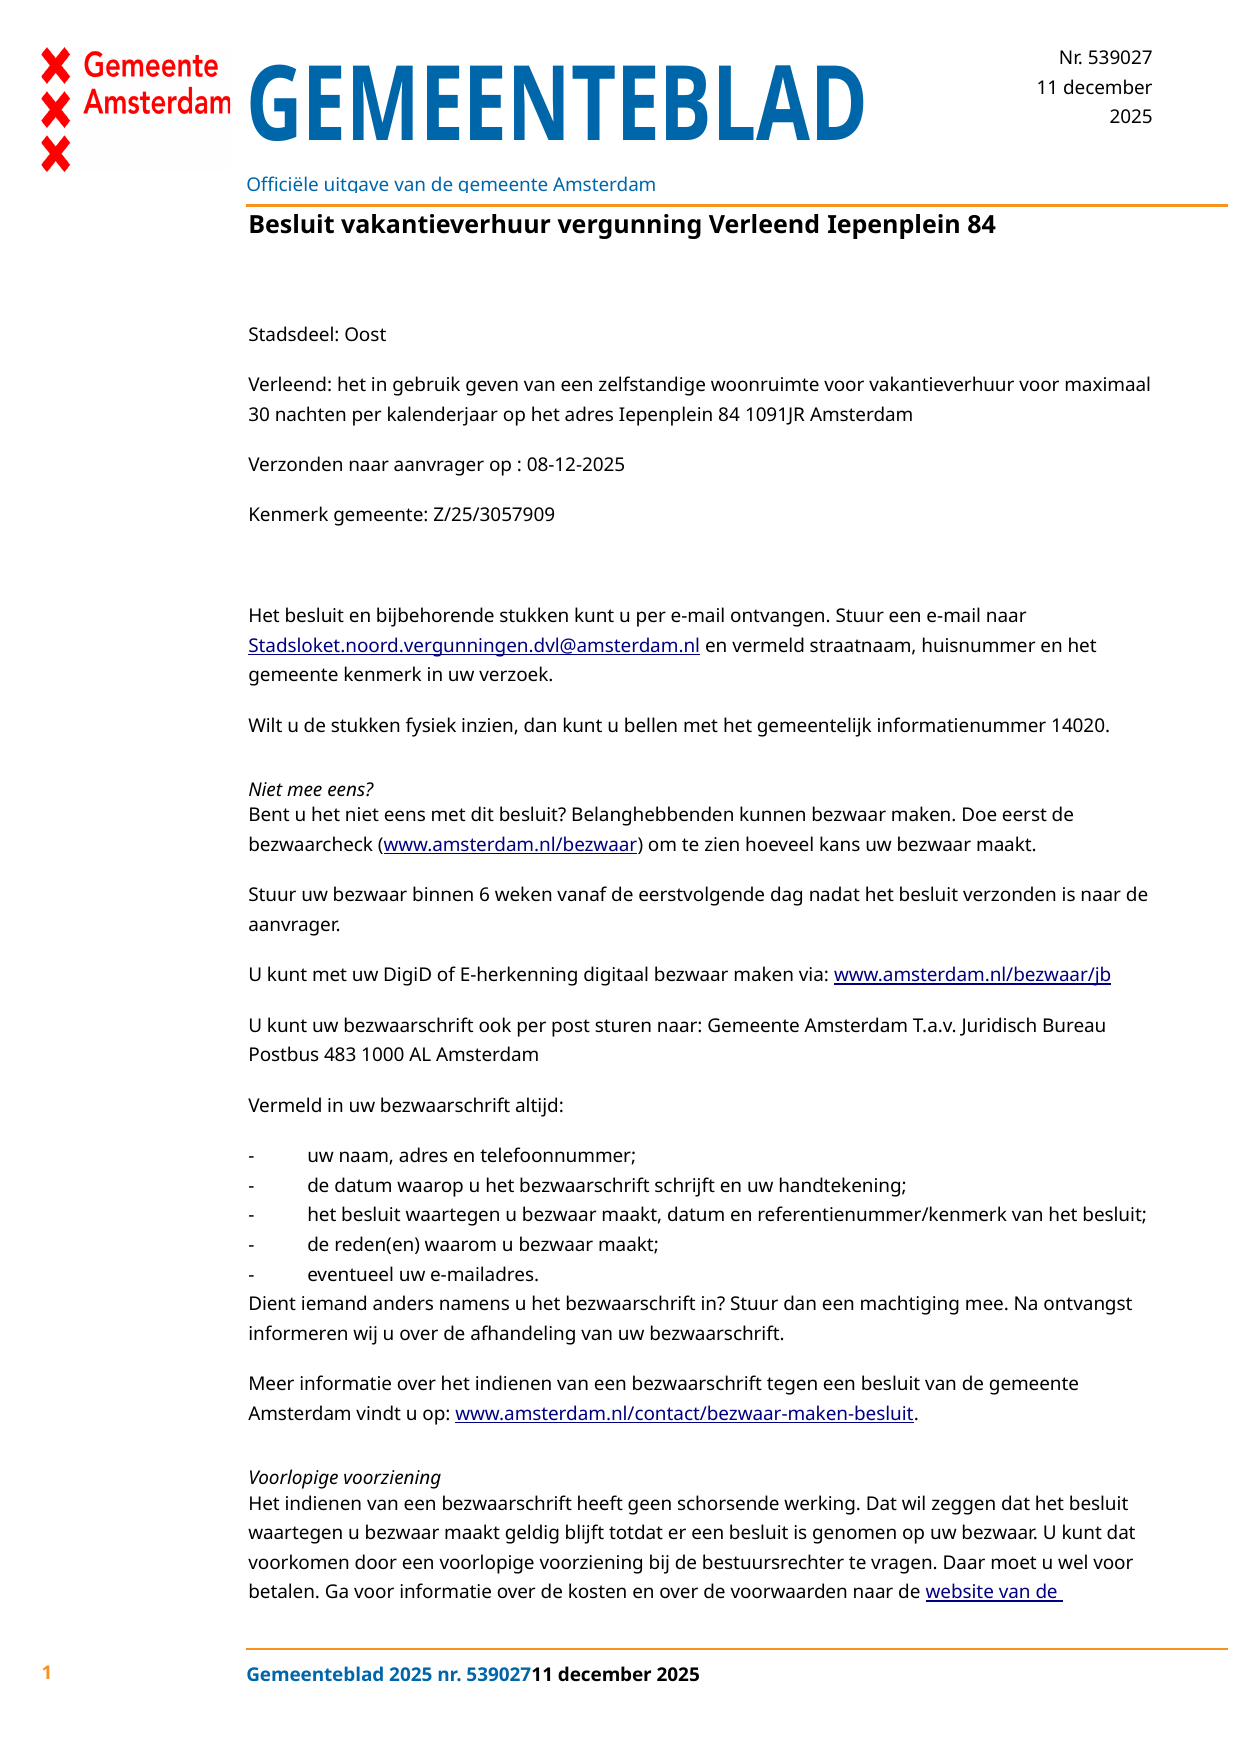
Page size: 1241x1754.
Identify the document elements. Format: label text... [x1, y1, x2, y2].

text Het indienen van een bezwaarschrift heeft geen schorsende werking. Dat wil zeggen dat het besluit waartegen u bezwaar maakt geldig blijft totdat er een besluit is genomen op uw bezwaar. U kunt dat voorkomen door een voorlopige voorziening bij de bestuursrechter te vragen. Daar moet u wel voor betalen. Ga voor informatie over de kosten en over de voorwaarden naar de website van de [248, 1490, 1152, 1604]
text Niet mee eens? [248, 776, 1152, 802]
list uw naam, adres en telefoonnummer; [248, 1142, 1152, 1168]
text U kunt met uw DigiD of E-herkenning digitaal bezwaar maken via: www.amsterdam.nl/bezwaar/jb [248, 962, 1152, 987]
text Stadsdeel: Oost [248, 321, 1152, 346]
text Vermeld in uw bezwaarschrift altijd: [248, 1092, 1152, 1118]
text Stuur uw bezwaar binnen 6 weken vanaf de eerstvolgende dag nadat het besluit verzonden is naar de aanvrager. [248, 882, 1152, 937]
list eventueel uw e-mailadres. [248, 1261, 1152, 1287]
text Verzonden naar aanvrager op : 08-12-2025 [248, 451, 1152, 477]
list het besluit waartegen u bezwaar maakt, datum en referentienummer/kenmerk van het besluit; [248, 1202, 1152, 1227]
text Kenmerk gemeente: Z/25/3057909 [248, 502, 1152, 527]
text U kunt uw bezwaarschrift ook per post sturen naar: Gemeente Amsterdam T.a.v. Juridisch Bureau Postbus 483 1000 AL Amsterdam [248, 1012, 1152, 1067]
text Het besluit en bijbehorende stukken kunt u per e-mail ontvangen. Stuur een e-mail naar Stadsloket.noord.vergunningen.dvl@amsterdam.nl en vermeld straatnaam, huisnummer en het gemeente kenmerk in uw verzoek. [248, 602, 1152, 687]
text Meer informatie over het indienen van een bezwaarschrift tegen een besluit van de gemeente Amsterdam vindt u op: www.amsterdam.nl/contact/bezwaar-maken-besluit. [248, 1370, 1152, 1426]
text Bent u het niet eens met dit besluit? Belanghebbenden kunnen bezwaar maken. Doe eerst de bezwaarcheck (www.amsterdam.nl/bezwaar) om te zien hoeveel kans uw bezwaar maakt. [248, 802, 1152, 857]
text Voorlopige voorziening [248, 1464, 1152, 1490]
list de datum waarop u het bezwaarschrift schrijft en uw handtekening; [248, 1172, 1152, 1198]
list de reden(en) waarom u bezwaar maakt; [248, 1231, 1152, 1257]
text Besluit vakantieverhuur vergunning Verleend Iepenplein 84 [248, 207, 1152, 241]
text Dient iemand anders namens u het bezwaarschrift in? Stuur dan een machtiging mee. Na ontvangst informeren wij u over de afhandeling van uw bezwaarschrift. [248, 1290, 1152, 1346]
text Wilt u de stukken fysiek inzien, dan kunt u bellen met het gemeentelijk informatienummer 14020. [248, 712, 1152, 738]
text Verleend: het in gebruik geven van een zelfstandige woonruimte voor vakantieverhuur voor maximaal 30 nachten per kalenderjaar op het adres Iepenplein 84 1091JR Amsterdam [248, 371, 1152, 426]
picture [41, 47, 231, 172]
